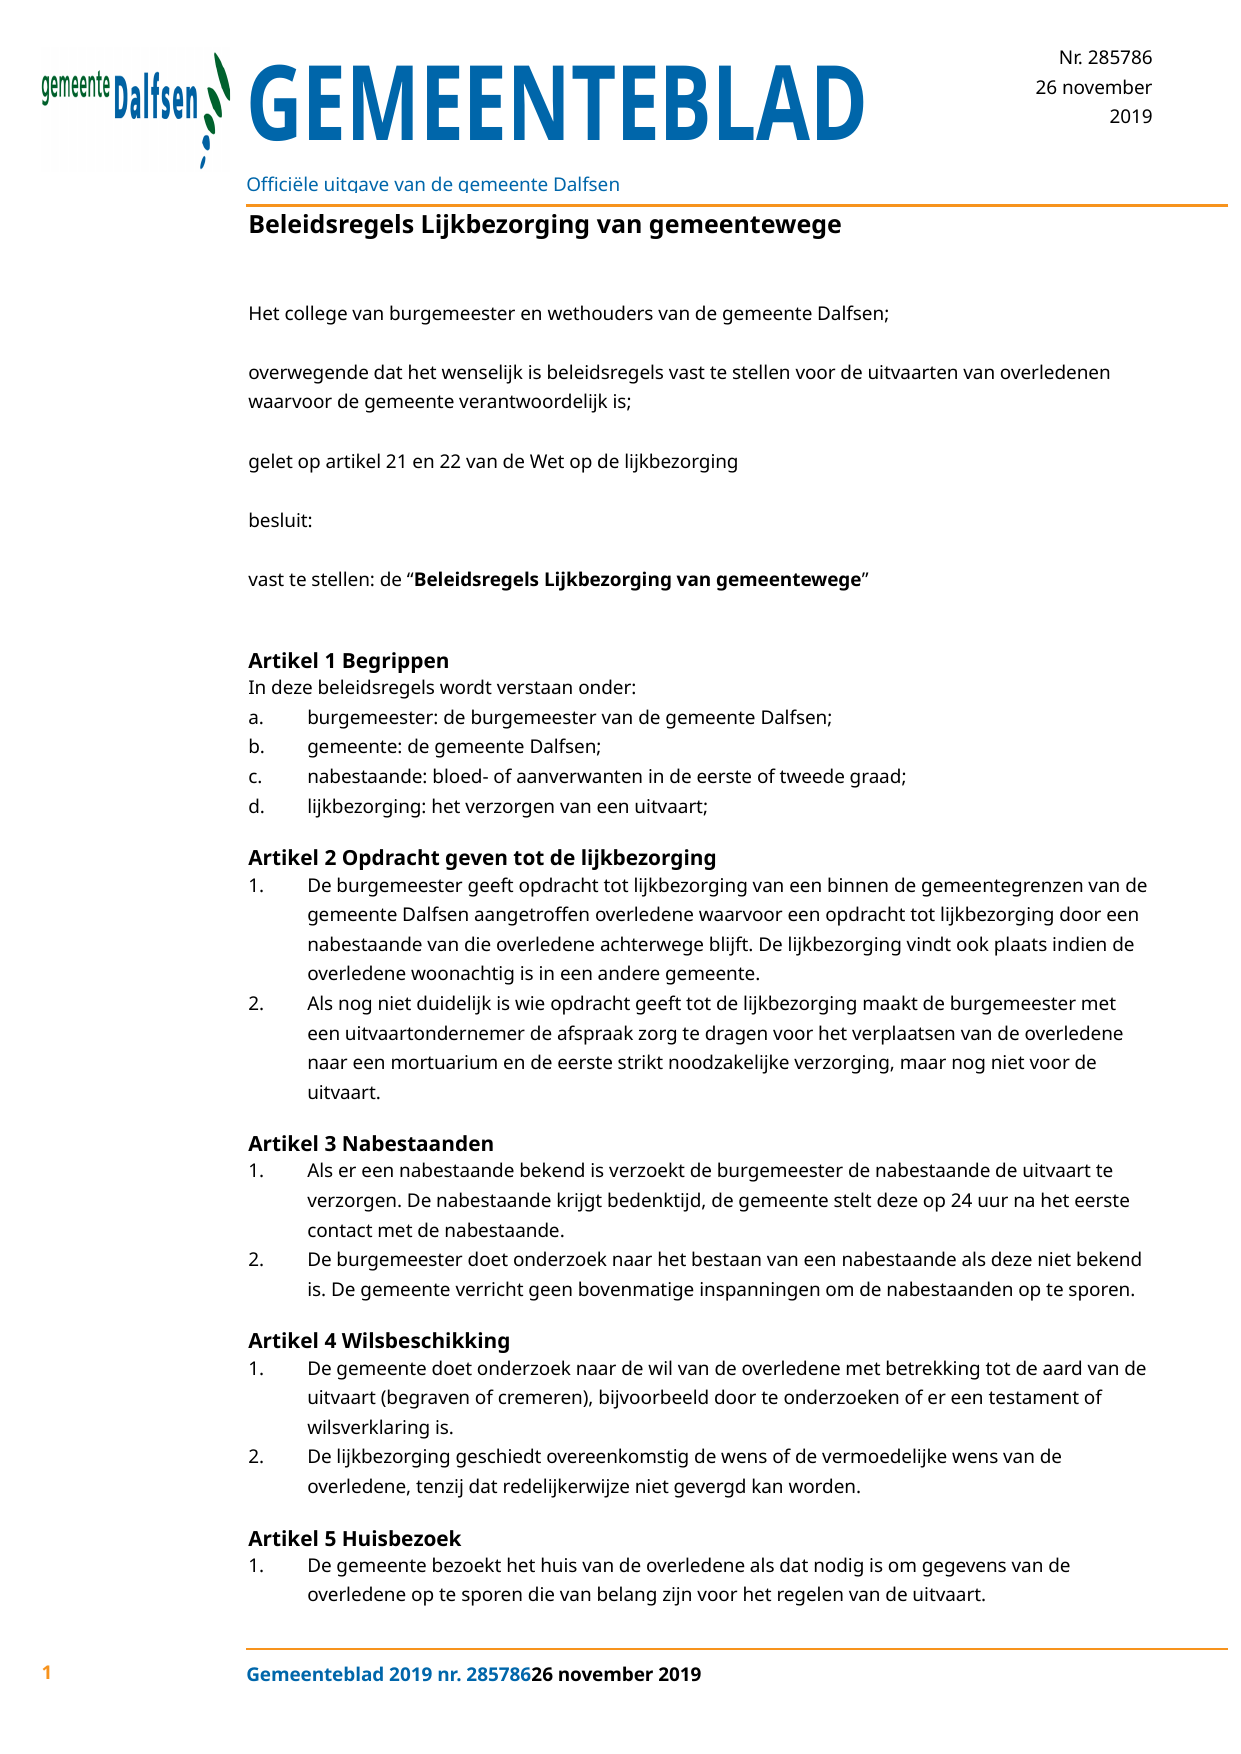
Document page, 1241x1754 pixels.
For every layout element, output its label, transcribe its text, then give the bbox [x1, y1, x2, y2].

list De burgemeester geeft opdracht tot lijkbezorging van een binnen de gemeentegrenzen van de gemeente Dalfsen aangetroffen overledene waarvoor een opdracht tot lijkbezorging door een nabestaande van die overledene achterwege blijft. De lijkbezorging vindt ook plaats indien de overledene woonachtig is in een andere gemeente. [248, 872, 1152, 986]
text overwegende dat het wenselijk is beleidsregels vast te stellen voor de uitvaarten van overledenen waarvoor de gemeente verantwoordelijk is; [248, 359, 1152, 414]
list De gemeente doet onderzoek naar de wil van de overledene met betrekking tot de aard van de uitvaart (begraven of cremeren), bijvoorbeeld door te onderzoeken of er een testament of wilsverklaring is. [248, 1355, 1152, 1440]
text Artikel 1 Begrippen [248, 646, 1152, 674]
list Als nog niet duidelijk is wie opdracht geeft tot de lijkbezorging maakt de burgemeester met een uitvaartondernemer de afspraak zorg te dragen voor het verplaatsen van de overledene naar een mortuarium en de eerste strikt noodzakelijke verzorging, maar nog niet voor de uitvaart. [248, 990, 1152, 1104]
text gelet op artikel 21 en 22 van de Wet op de lijkbezorging [248, 448, 1152, 473]
picture [41, 47, 231, 172]
text Artikel 4 Wilsbeschikking [248, 1326, 1152, 1355]
text vast te stellen: de “Beleidsregels Lijkbezorging van gemeentewege” [248, 566, 1152, 592]
list De gemeente bezoekt het huis van de overledene als dat nodig is om gegevens van de overledene op te sporen die van belang zijn voor het regelen van de uitvaart. [248, 1552, 1152, 1607]
text Artikel 5 Huisbezoek [248, 1524, 1152, 1552]
list gemeente: de gemeente Dalfsen; [248, 734, 1152, 759]
text Beleidsregels Lijkbezorging van gemeentewege [248, 207, 1152, 241]
text Het college van burgemeester en wethouders van de gemeente Dalfsen; [248, 300, 1152, 326]
list De lijkbezorging geschiedt overeenkomstig de wens of de vermoedelijke wens van de overledene, tenzij dat redelijkerwijze niet gevergd kan worden. [248, 1444, 1152, 1499]
text In deze beleidsregels wordt verstaan onder: [248, 674, 1152, 700]
text Artikel 2 Opdracht geven tot de lijkbezorging [248, 843, 1152, 872]
text besluit: [248, 507, 1152, 533]
list lijkbezorging: het verzorgen van een uitvaart; [248, 793, 1152, 819]
text Artikel 3 Nabestaanden [248, 1129, 1152, 1158]
list burgemeester: de burgemeester van de gemeente Dalfsen; [248, 704, 1152, 730]
list De burgemeester doet onderzoek naar het bestaan van een nabestaande als deze niet bekend is. De gemeente verricht geen bovenmatige inspanningen om de nabestaanden op te sporen. [248, 1246, 1152, 1302]
list Als er een nabestaande bekend is verzoekt de burgemeester de nabestaande de uitvaart te verzorgen. De nabestaande krijgt bedenktijd, de gemeente stelt deze op 24 uur na het eerste contact met de nabestaande. [248, 1158, 1152, 1243]
list nabestaande: bloed- of aanverwanten in de eerste of tweede graad; [248, 763, 1152, 789]
